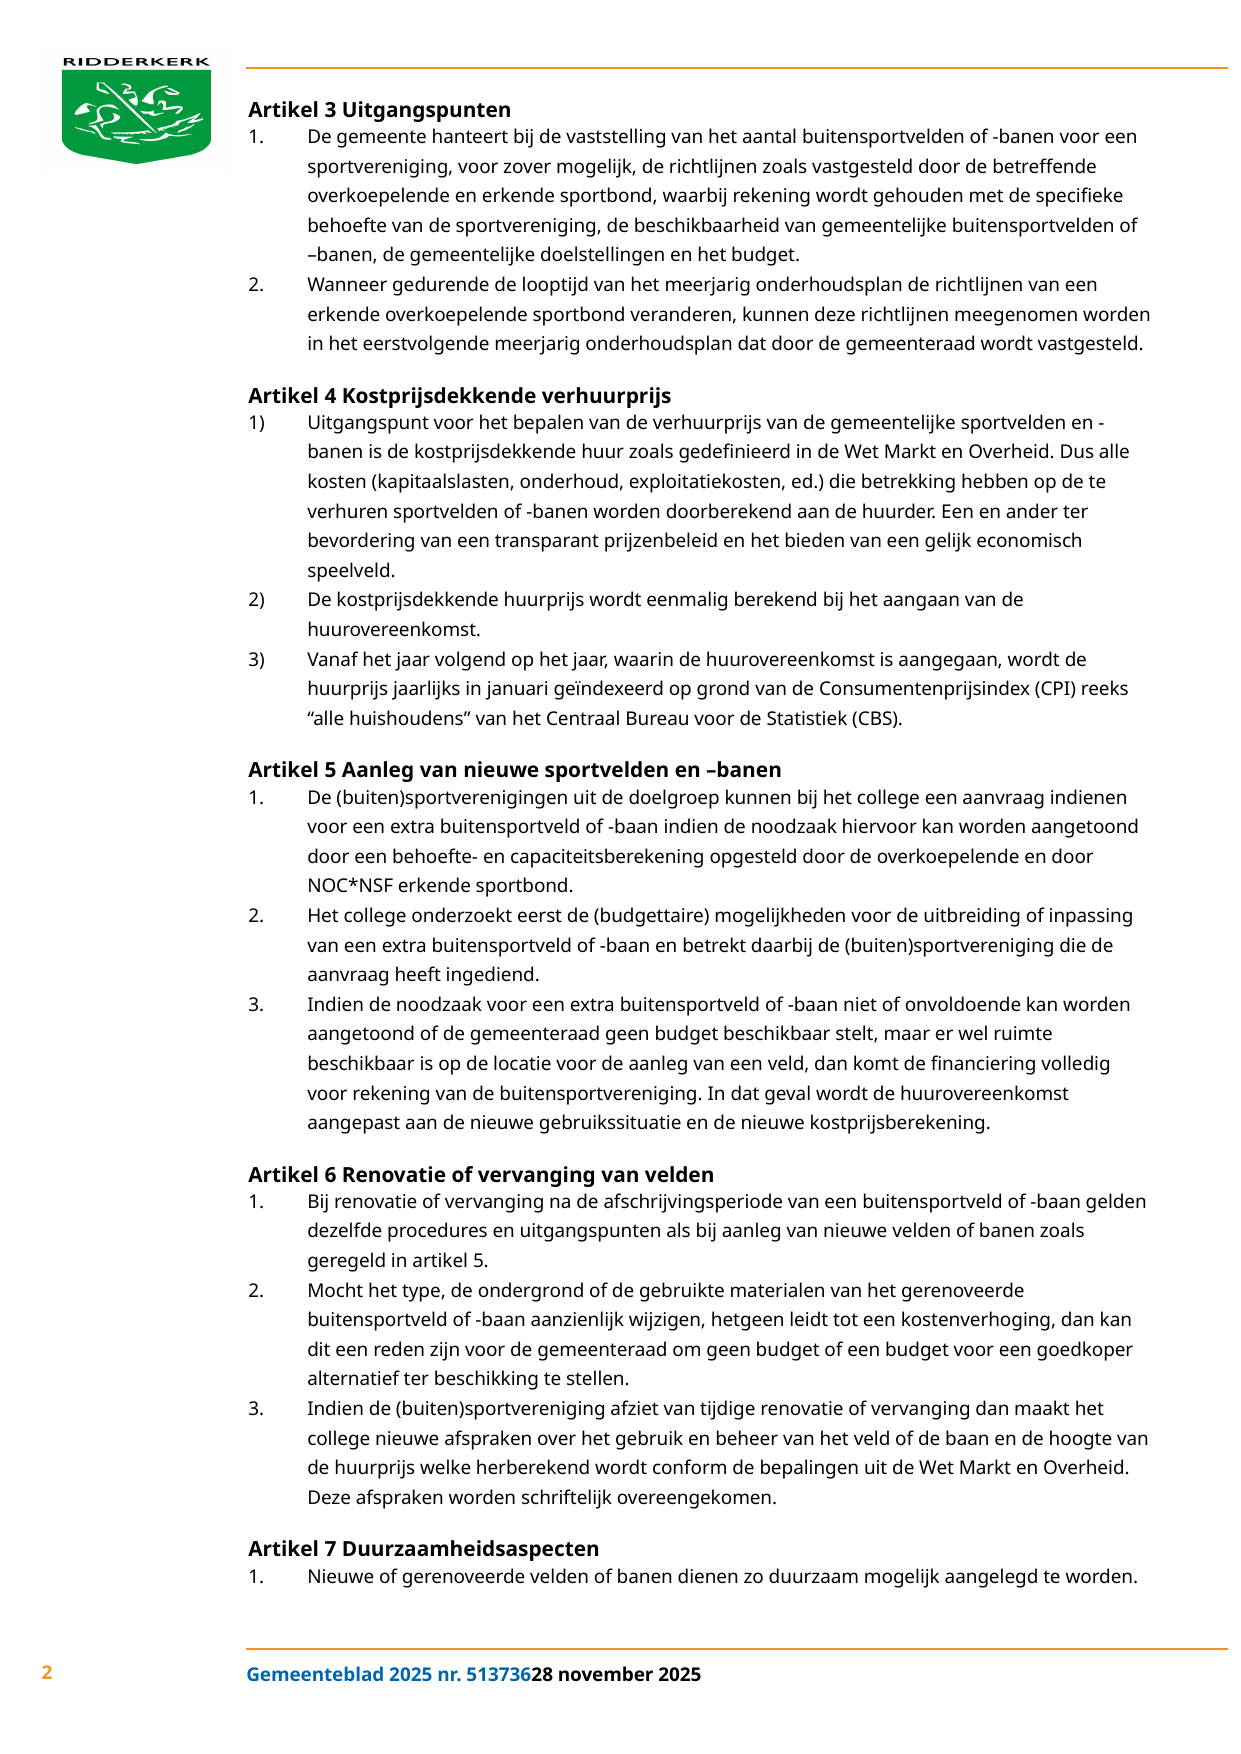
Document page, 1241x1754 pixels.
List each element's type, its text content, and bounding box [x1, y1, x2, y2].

text Artikel 7 Duurzaamheidsaspecten [248, 1534, 1152, 1563]
list Mocht het type, de ondergrond of de gebruikte materialen van het gerenoveerde buitensportveld of -baan aanzienlijk wijzigen, hetgeen leidt tot een kostenverhoging, dan kan dit een reden zijn voor de gemeenteraad om geen budget of een budget voor een goedkoper alternatief ter beschikking te stellen. [248, 1277, 1152, 1391]
list De gemeente hanteert bij de vaststelling van het aantal buitensportvelden of -banen voor een sportvereniging, voor zover mogelijk, de richtlijnen zoals vastgesteld door de betreffende overkoepelende en erkende sportbond, waarbij rekening wordt gehouden met de specifieke behoefte van de sportvereniging, de beschikbaarheid van gemeentelijke buitensportvelden of –banen, de gemeentelijke doelstellingen en het budget. [248, 123, 1152, 267]
list De (buiten)sportverenigingen uit de doelgroep kunnen bij het college een aanvraag indienen voor een extra buitensportveld of -baan indien de noodzaak hiervoor kan worden aangetoond door een behoefte- en capaciteitsberekening opgesteld door de overkoepelende en door NOC*NSF erkende sportbond. [248, 784, 1152, 898]
list Het college onderzoekt eerst de (budgettaire) mogelijkheden voor de uitbreiding of inpassing van een extra buitensportveld of -baan en betrekt daarbij de (buiten)sportvereniging die de aanvraag heeft ingediend. [248, 902, 1152, 987]
list Wanneer gedurende de looptijd van het meerjarig onderhoudsplan de richtlijnen van een erkende overkoepelende sportbond veranderen, kunnen deze richtlijnen meegenomen worden in het eerstvolgende meerjarig onderhoudsplan dat door de gemeenteraad wordt vastgesteld. [248, 271, 1152, 356]
text Artikel 5 Aanleg van nieuwe sportvelden en –banen [248, 755, 1152, 784]
list Bij renovatie of vervanging na de afschrijvingsperiode van een buitensportveld of -baan gelden dezelfde procedures en uitgangspunten als bij aanleg van nieuwe velden of banen zoals geregeld in artikel 5. [248, 1188, 1152, 1273]
list Indien de (buiten)sportvereniging afziet van tijdige renovatie of vervanging dan maakt het college nieuwe afspraken over het gebruik en beheer van het veld of de baan en de hoogte van de huurprijs welke herberekend wordt conform de bepalingen uit de Wet Markt en Overheid. Deze afspraken worden schriftelijk overeengekomen. [248, 1395, 1152, 1510]
text Artikel 3 Uitgangspunten [248, 95, 1152, 123]
text Artikel 4 Kostprijsdekkende verhuurprijs [248, 381, 1152, 409]
list Uitgangspunt voor het bepalen van de verhuurprijs van de gemeentelijke sportvelden en -banen is de kostprijsdekkende huur zoals gedefinieerd in de Wet Markt en Overheid. Dus alle kosten (kapitaalslasten, onderhoud, exploitatiekosten, ed.) die betrekking hebben op de te verhuren sportvelden of -banen worden doorberekend aan de huurder. Een en ander ter bevordering van een transparant prijzenbeleid en het bieden van een gelijk economisch speelveld. [248, 409, 1152, 583]
text Artikel 6 Renovatie of vervanging van velden [248, 1160, 1152, 1188]
list De kostprijsdekkende huurprijs wordt eenmalig berekend bij het aangaan van de huurovereenkomst. [248, 587, 1152, 642]
list Nieuwe of gerenoveerde velden of banen dienen zo duurzaam mogelijk aangelegd te worden. [248, 1563, 1152, 1588]
list Vanaf het jaar volgend op het jaar, waarin de huurovereenkomst is aangegaan, wordt de huurprijs jaarlijks in januari geïndexeerd op grond van de Consumentenprijsindex (CPI) reeks “alle huishoudens” van het Centraal Bureau voor de Statistiek (CBS). [248, 646, 1152, 731]
list Indien de noodzaak voor een extra buitensportveld of -baan niet of onvoldoende kan worden aangetoond of de gemeenteraad geen budget beschikbaar stelt, maar er wel ruimte beschikbaar is op de locatie voor de aanleg van een veld, dan komt de financiering volledig voor rekening van de buitensportvereniging. In dat geval wordt de huurovereenkomst aangepast aan de nieuwe gebruikssituatie en de nieuwe kostprijsberekening. [248, 991, 1152, 1135]
picture [41, 47, 231, 172]
